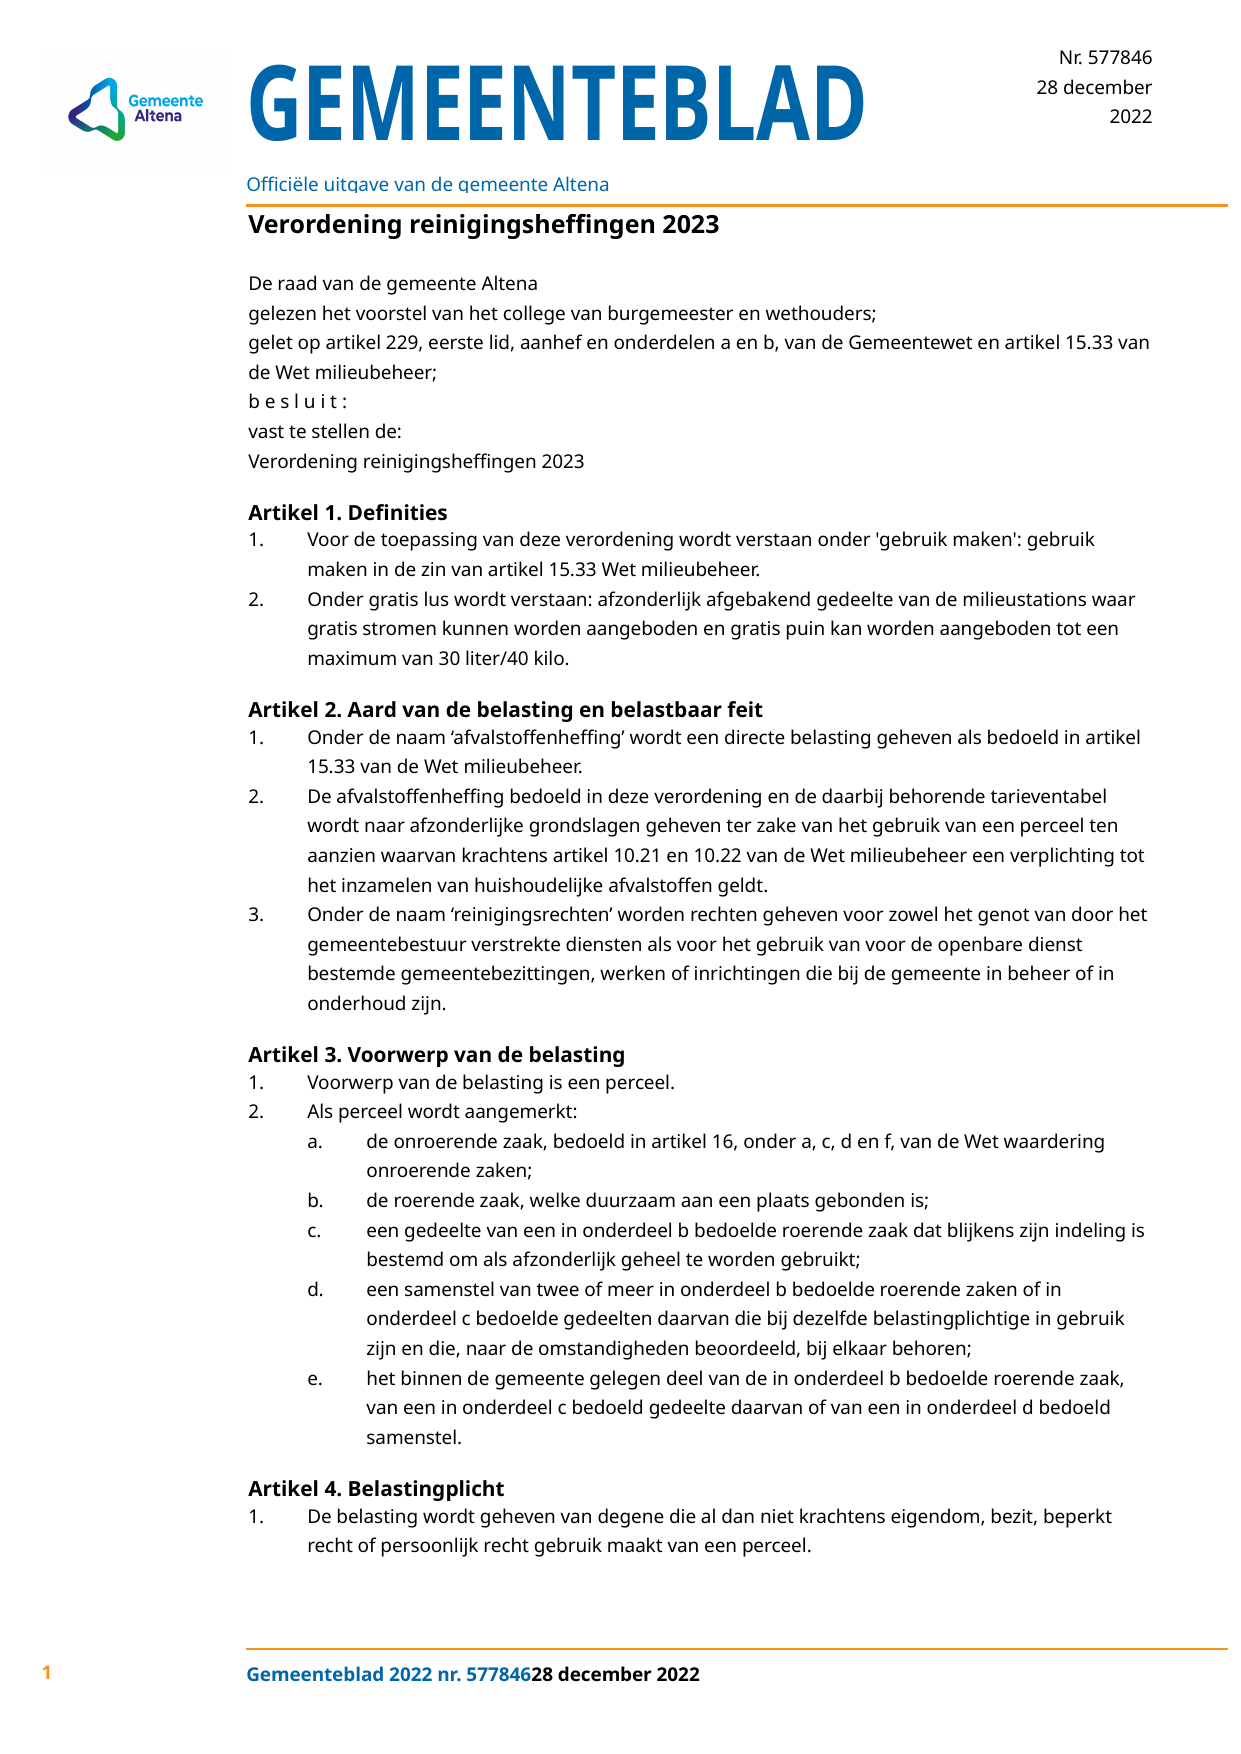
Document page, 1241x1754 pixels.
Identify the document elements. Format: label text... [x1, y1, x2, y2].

text gelet op artikel 229, eerste lid, aanhef en onderdelen a en b, van de Gemeentewet en artikel 15.33 van de Wet milieubeheer; [248, 329, 1152, 385]
list een gedeelte van een in onderdeel b bedoelde roerende zaak dat blijkens zijn indeling is bestemd om als afzonderlijk geheel te worden gebruikt; [307, 1217, 1152, 1272]
list Voor de toepassing van deze verordening wordt verstaan onder 'gebruik maken': gebruik maken in de zin van artikel 15.33 Wet milieubeheer. [248, 527, 1152, 582]
text gelezen het voorstel van het college van burgemeester en wethouders; [248, 300, 1152, 326]
text Artikel 1. Definities [248, 498, 1152, 527]
list een samenstel van twee of meer in onderdeel b bedoelde roerende zaken of in onderdeel c bedoelde gedeelten daarvan die bij dezelfde belastingplichtige in gebruik zijn en die, naar de omstandigheden beoordeeld, bij elkaar behoren; [307, 1276, 1152, 1361]
list Als perceel wordt aangemerkt: [248, 1098, 1152, 1124]
list de roerende zaak, welke duurzaam aan een plaats gebonden is; [307, 1187, 1152, 1213]
text Verordening reinigingsheffingen 2023 [248, 448, 1152, 473]
list Onder de naam ‘reinigingsrechten’ worden rechten geheven voor zowel het genot van door het gemeentebestuur verstrekte diensten als voor het gebruik van voor de openbare dienst bestemde gemeentebezittingen, werken of inrichtingen die bij de gemeente in beheer of in onderhoud zijn. [248, 901, 1152, 1016]
text b e s l u i t : [248, 389, 1152, 414]
list Onder de naam ‘afvalstoffenheffing’ wordt een directe belasting geheven als bedoeld in artikel 15.33 van de Wet milieubeheer. [248, 724, 1152, 779]
list de onroerende zaak, bedoeld in artikel 16, onder a, c, d en f, van de Wet waardering onroerende zaken; [307, 1128, 1152, 1183]
list De belasting wordt geheven van degene die al dan niet krachtens eigendom, bezit, beperkt recht of persoonlijk recht gebruik maakt van een perceel. [248, 1503, 1152, 1558]
list Voorwerp van de belasting is een perceel. [248, 1069, 1152, 1095]
text Verordening reinigingsheffingen 2023 [248, 207, 1152, 241]
text vast te stellen de: [248, 418, 1152, 444]
text Artikel 4. Belastingplicht [248, 1474, 1152, 1503]
picture [41, 47, 231, 172]
list het binnen de gemeente gelegen deel van de in onderdeel b bedoelde roerende zaak, van een in onderdeel c bedoeld gedeelte daarvan of van een in onderdeel d bedoeld samenstel. [307, 1365, 1152, 1450]
list Onder gratis lus wordt verstaan: afzonderlijk afgebakend gedeelte van de milieustations waar gratis stromen kunnen worden aangeboden en gratis puin kan worden aangeboden tot een maximum van 30 liter/40 kilo. [248, 586, 1152, 671]
list De afvalstoffenheffing bedoeld in deze verordening en de daarbij behorende tarieventabel wordt naar afzonderlijke grondslagen geheven ter zake van het gebruik van een perceel ten aanzien waarvan krachtens artikel 10.21 en 10.22 van de Wet milieubeheer een verplichting tot het inzamelen van huishoudelijke afvalstoffen geldt. [248, 783, 1152, 897]
text De raad van de gemeente Altena [248, 270, 1152, 296]
text Artikel 2. Aard van de belasting en belastbaar feit [248, 695, 1152, 724]
text Artikel 3. Voorwerp van de belasting [248, 1041, 1152, 1069]
